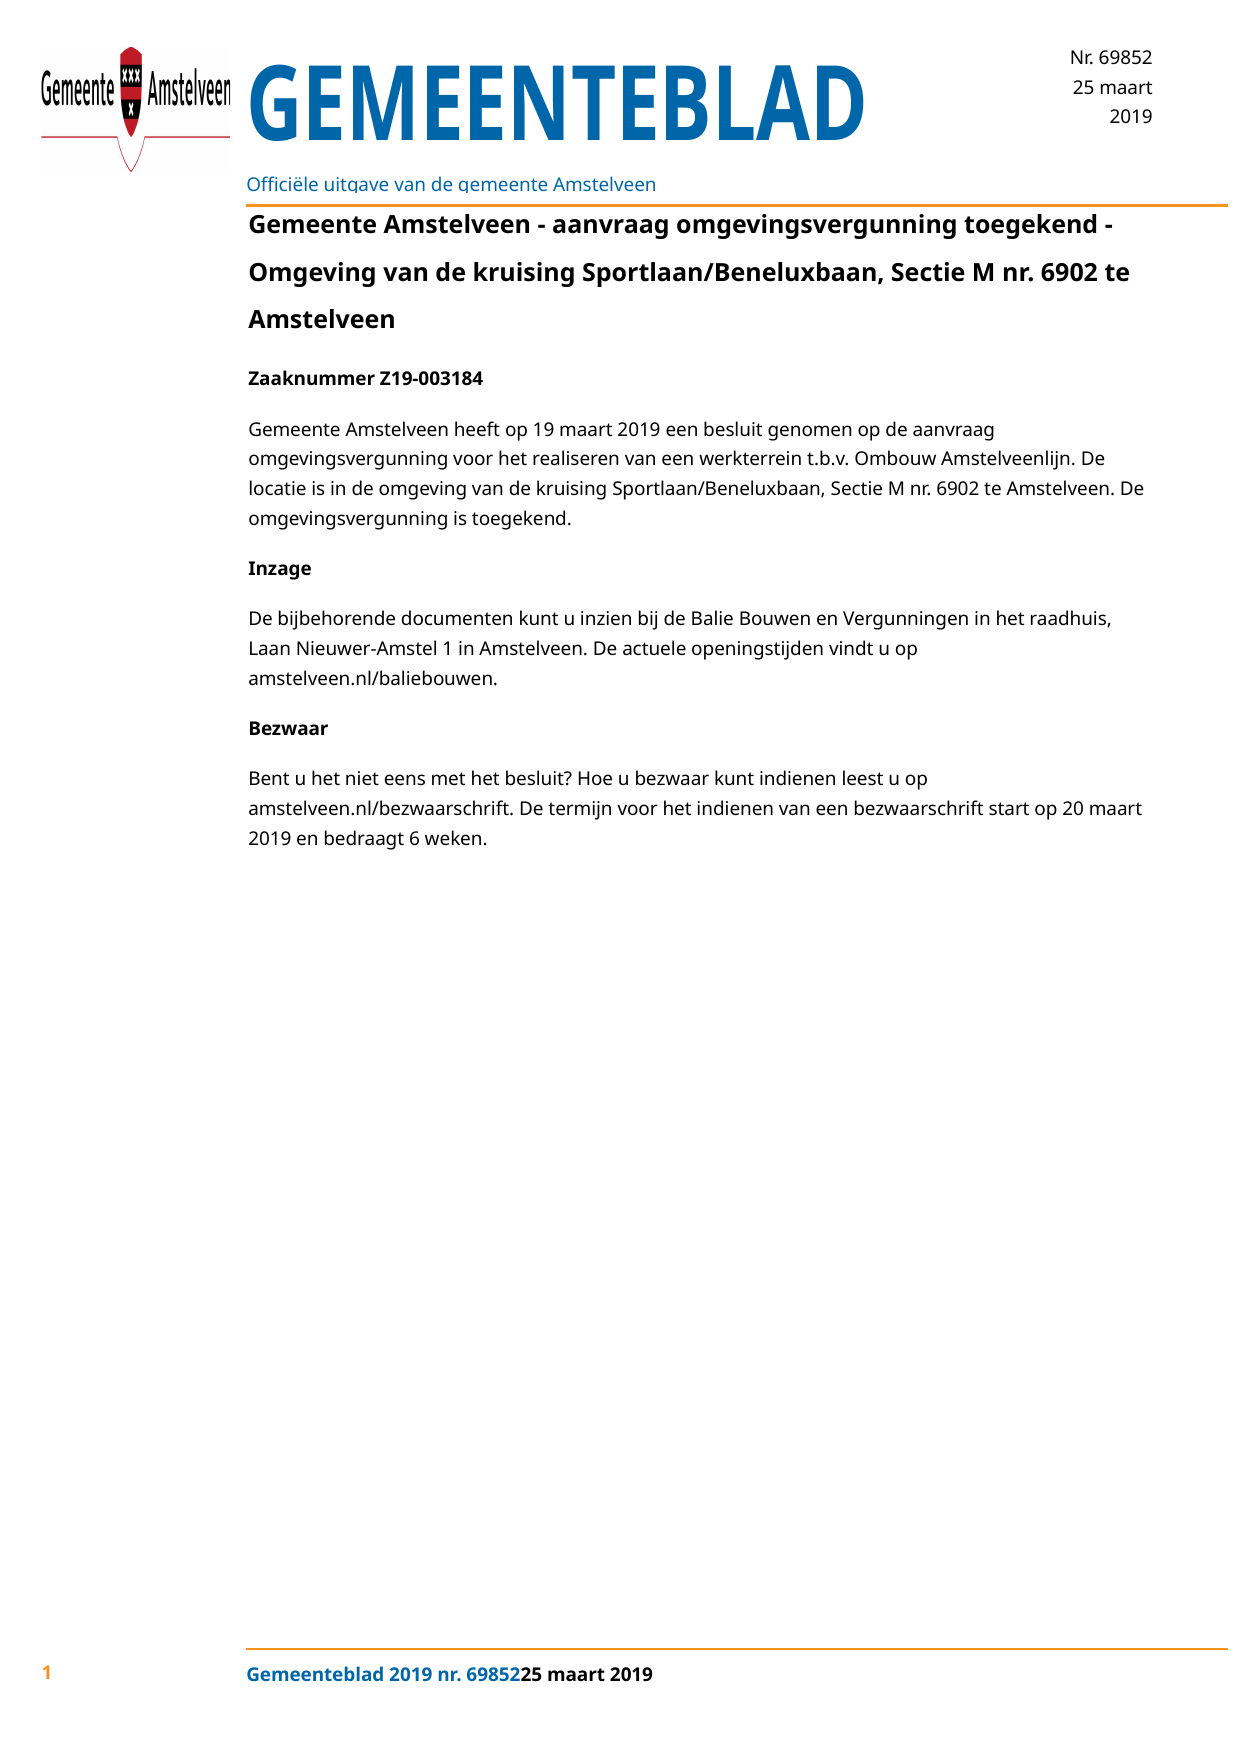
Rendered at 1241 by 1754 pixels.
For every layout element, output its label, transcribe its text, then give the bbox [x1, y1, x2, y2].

text Bezwaar [248, 715, 1152, 741]
text Inzage [248, 555, 1152, 581]
text Bent u het niet eens met het besluit? Hoe u bezwaar kunt indienen leest u op amstelveen.nl/bezwaarschrift. De termijn voor het indienen van een bezwaarschrift start op 20 maart 2019 en bedraagt 6 weken. [248, 766, 1152, 850]
picture [41, 47, 231, 172]
text Gemeente Amstelveen heeft op 19 maart 2019 een besluit genomen op de aanvraag omgevingsvergunning voor het realiseren van een werkterrein t.b.v. Ombouw Amstelveenlijn. De locatie is in de omgeving van de kruising Sportlaan/Beneluxbaan, Sectie M nr. 6902 te Amstelveen. De omgevingsvergunning is toegekend. [248, 416, 1152, 530]
text Zaaknummer Z19-003184 [248, 366, 1152, 391]
text Gemeente Amstelveen - aanvraag omgevingsvergunning toegekend - Omgeving van de kruising Sportlaan/Beneluxbaan, Sectie M nr. 6902 te Amstelveen [248, 207, 1152, 336]
text De bijbehorende documenten kunt u inzien bij de Balie Bouwen en Vergunningen in het raadhuis, Laan Nieuwer-Amstel 1 in Amstelveen. De actuele openingstijden vindt u op amstelveen.nl/baliebouwen. [248, 606, 1152, 690]
